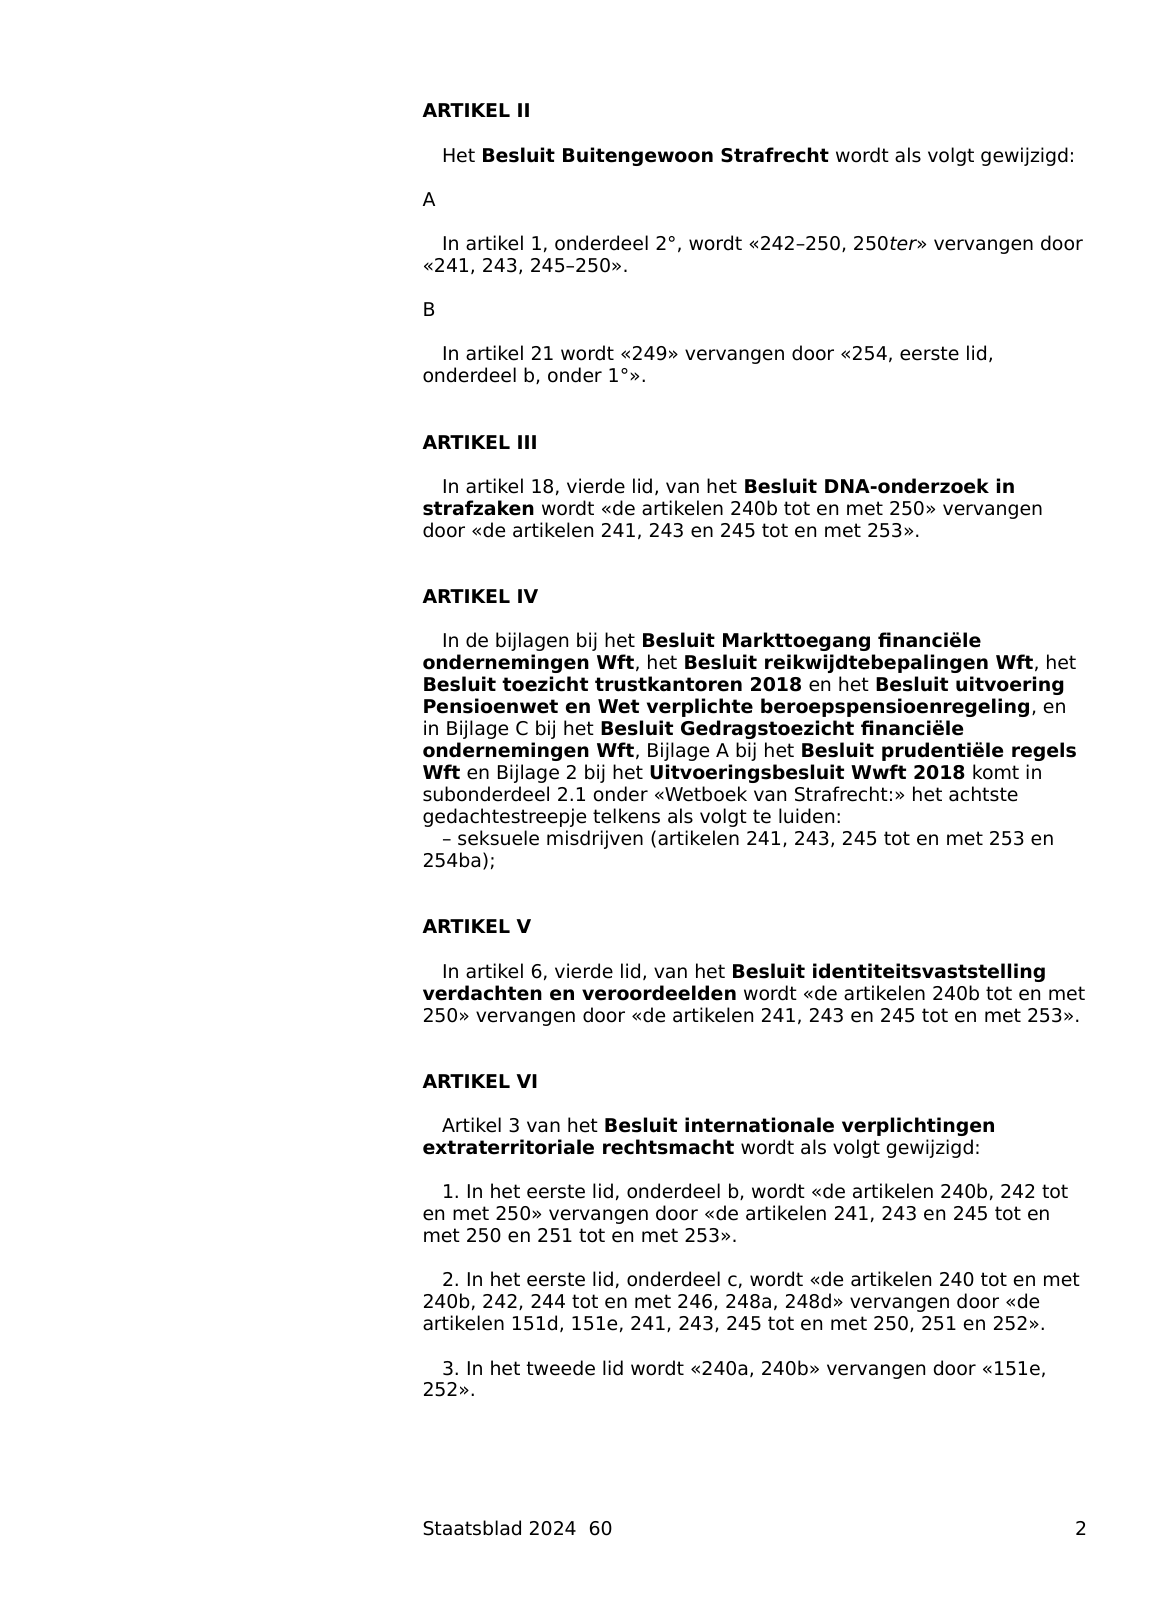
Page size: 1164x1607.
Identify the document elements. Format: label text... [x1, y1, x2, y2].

text 1. In het eerste lid, onderdeel b, wordt «de artikelen 240b, 242 tot en met 250» vervangen door «de artikelen 241, 243 en 245 tot en met 250 en 251 tot en met 253». [422, 1181, 1087, 1247]
subtitle ARTIKEL III [422, 432, 1087, 453]
text 2. In het eerste lid, onderdeel c, wordt «de artikelen 240 tot en met 240b, 242, 244 tot en met 246, 248a, 248d» vervangen door «de artikelen 151d, 151e, 241, 243, 245 tot en met 250, 251 en 252». [422, 1269, 1087, 1335]
text In artikel 1, onderdeel 2°, wordt «242–250, 250ter» vervangen door «241, 243, 245–250». [422, 233, 1087, 277]
text 3. In het tweede lid wordt «240a, 240b» vervangen door «151e, 252». [422, 1357, 1087, 1401]
text Het Besluit Buitengewoon Strafrecht wordt als volgt gewijzigd: [422, 144, 1087, 167]
text In artikel 18, vierde lid, van het Besluit DNA-onderzoek in strafzaken wordt «de artikelen 240b tot en met 250» vervangen door «de artikelen 241, 243 en 245 tot en met 253». [422, 476, 1087, 542]
text In artikel 6, vierde lid, van het Besluit identiteitsvaststelling verdachten en veroordeelden wordt «de artikelen 240b tot en met 250» vervangen door «de artikelen 241, 243 en 245 tot en met 253». [422, 961, 1087, 1026]
subtitle ARTIKEL IV [422, 586, 1087, 608]
text A [422, 189, 1087, 211]
subtitle ARTIKEL VI [422, 1071, 1087, 1093]
subtitle ARTIKEL II [422, 100, 1087, 122]
text In de bijlagen bij het Besluit Markttoegang financiële ondernemingen Wft, het Besluit reikwijdtebepalingen Wft, het Besluit toezicht trustkantoren 2018 en het Besluit uitvoering Pensioenwet en Wet verplichte beroepspensioenregeling, en in Bijlage C bij het Besluit Gedragstoezicht financiële ondernemingen Wft, Bijlage A bij het Besluit prudentiële regels Wft en Bijlage 2 bij het Uitvoeringsbesluit Wwft 2018 komt in subonderdeel 2.1 onder «Wetboek van Strafrecht:» het achtste gedachtestreepje telkens als volgt te luiden: [422, 630, 1087, 828]
text B [422, 299, 1087, 321]
text – seksuele misdrijven (artikelen 241, 243, 245 tot en met 253 en 254ba); [422, 828, 1087, 872]
text Artikel 3 van het Besluit internationale verplichtingen extraterritoriale rechtsmacht wordt als volgt gewijzigd: [422, 1115, 1087, 1159]
text In artikel 21 wordt «249» vervangen door «254, eerste lid, onderdeel b, onder 1°». [422, 343, 1087, 387]
subtitle ARTIKEL V [422, 916, 1087, 938]
